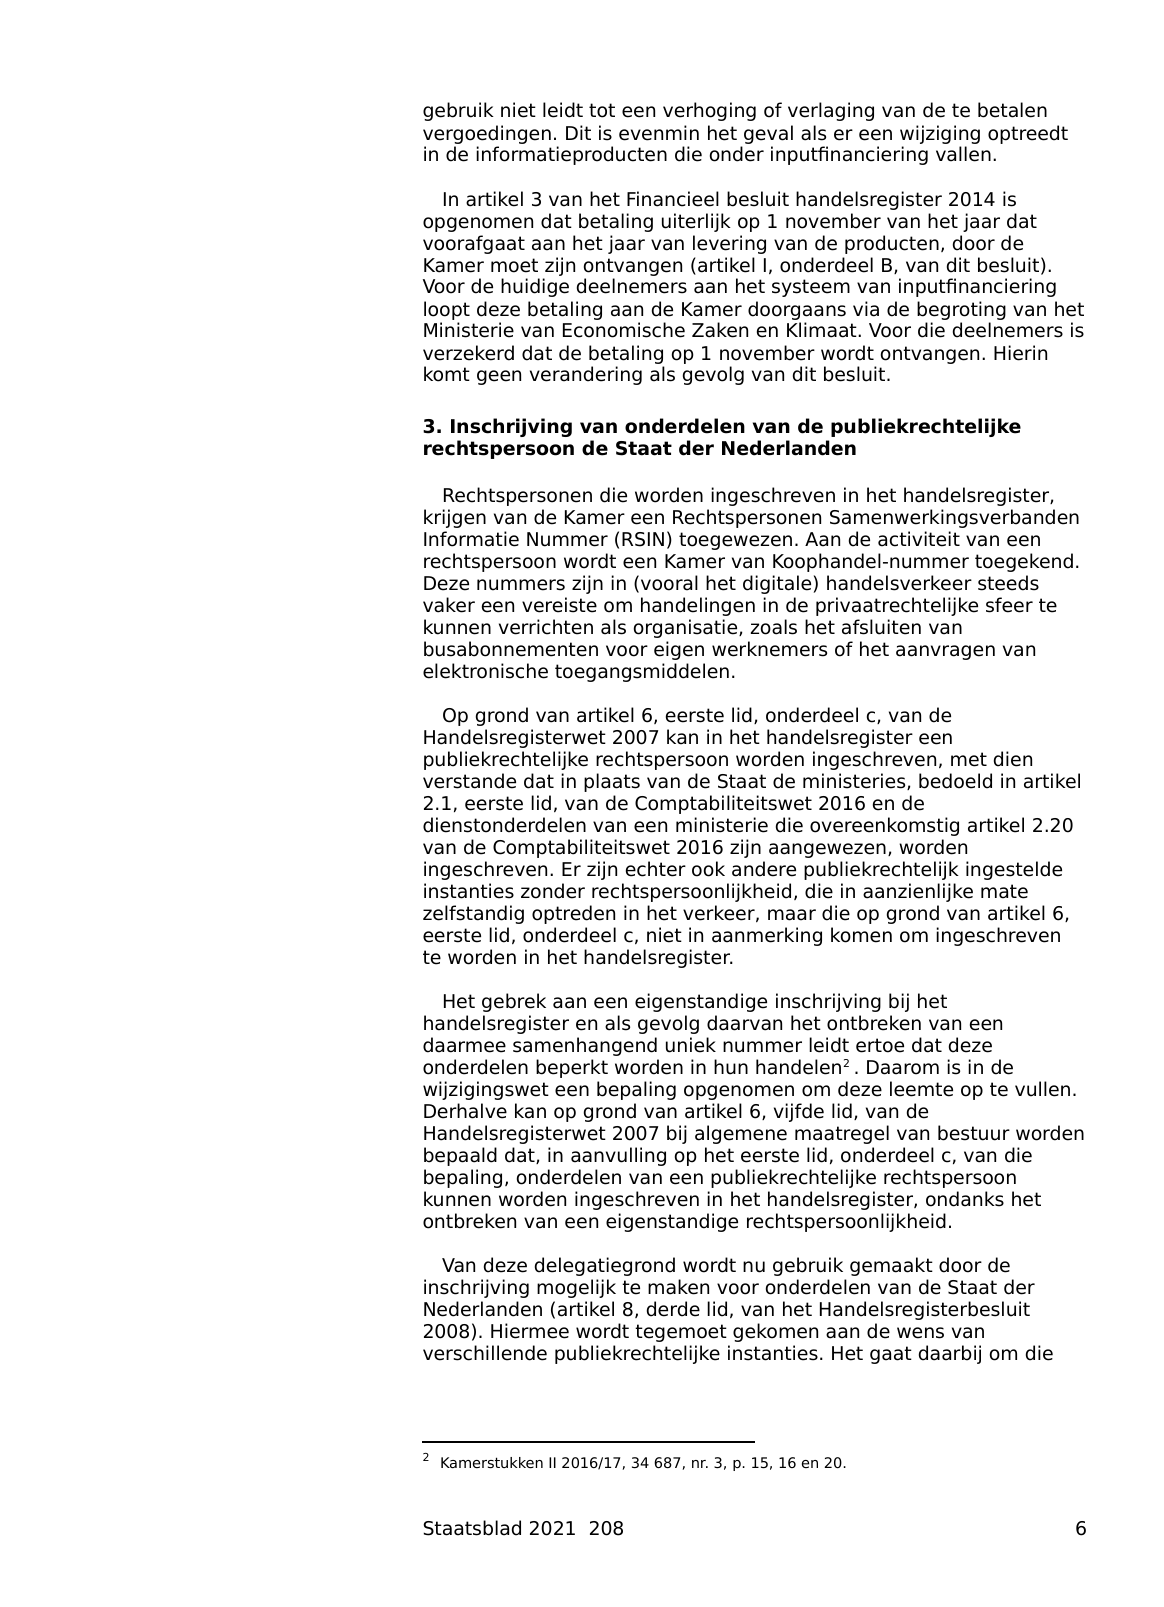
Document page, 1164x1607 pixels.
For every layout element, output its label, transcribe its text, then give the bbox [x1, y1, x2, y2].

subtitle 3. Inschrijving van onderdelen van de publiekrechtelijke rechtspersoon de Staat der Nederlanden [422, 416, 1087, 460]
text Op grond van artikel 6, eerste lid, onderdeel c, van de Handelsregisterwet 2007 kan in het handelsregister een publiekrechtelijke rechtspersoon worden ingeschreven, met dien verstande dat in plaats van de Staat de ministeries, bedoeld in artikel 2.1, eerste lid, van de Comptabiliteitswet 2016 en de dienstonderdelen van een ministerie die overeenkomstig artikel 2.20 van de Comptabiliteitswet 2016 zijn aangewezen, worden ingeschreven. Er zijn echter ook andere publiekrechtelijk ingestelde instanties zonder rechtspersoonlijkheid, die in aanzienlijke mate zelfstandig optreden in het verkeer, maar die op grond van artikel 6, eerste lid, onderdeel c, niet in aanmerking komen om ingeschreven te worden in het handelsregister. [422, 705, 1087, 969]
text Kamerstukken II 2016/17, 34 687, nr. 3, p. 15, 16 en 20. [422, 1451, 1087, 1473]
text gebruik niet leidt tot een verhoging of verlaging van de te betalen vergoedingen. Dit is evenmin het geval als er een wijziging optreedt in de informatieproducten die onder inputfinanciering vallen. [422, 100, 1087, 166]
text Het gebrek aan een eigenstandige inschrijving bij het handelsregister en als gevolg daarvan het ontbreken van een daarmee samenhangend uniek nummer leidt ertoe dat deze onderdelen beperkt worden in hun handelen. Daarom is in de wijzigingswet een bepaling opgenomen om deze leemte op te vullen. Derhalve kan op grond van artikel 6, vijfde lid, van de Handelsregisterwet 2007 bij algemene maatregel van bestuur worden bepaald dat, in aanvulling op het eerste lid, onderdeel c, van die bepaling, onderdelen van een publiekrechtelijke rechtspersoon kunnen worden ingeschreven in het handelsregister, ondanks het ontbreken van een eigenstandige rechtspersoonlijkheid. [422, 991, 1087, 1233]
text Van deze delegatiegrond wordt nu gebruik gemaakt door de inschrijving mogelijk te maken voor onderdelen van de Staat der Nederlanden (artikel 8, derde lid, van het Handelsregisterbesluit 2008). Hiermee wordt tegemoet gekomen aan de wens van verschillende publiekrechtelijke instanties. Het gaat daarbij om die [422, 1255, 1087, 1365]
text In artikel 3 van het Financieel besluit handelsregister 2014 is opgenomen dat betaling uiterlijk op 1 november van het jaar dat voorafgaat aan het jaar van levering van de producten, door de Kamer moet zijn ontvangen (artikel I, onderdeel B, van dit besluit). Voor de huidige deelnemers aan het systeem van inputfinanciering loopt deze betaling aan de Kamer doorgaans via de begroting van het Ministerie van Economische Zaken en Klimaat. Voor die deelnemers is verzekerd dat de betaling op 1 november wordt ontvangen. Hierin komt geen verandering als gevolg van dit besluit. [422, 188, 1087, 386]
text Rechtspersonen die worden ingeschreven in het handelsregister, krijgen van de Kamer een Rechtspersonen Samenwerkingsverbanden Informatie Nummer (RSIN) toegewezen. Aan de activiteit van een rechtspersoon wordt een Kamer van Koophandel-nummer toegekend. Deze nummers zijn in (vooral het digitale) handelsverkeer steeds vaker een vereiste om handelingen in de privaatrechtelijke sfeer te kunnen verrichten als organisatie, zoals het afsluiten van busabonnementen voor eigen werknemers of het aanvragen van elektronische toegangsmiddelen. [422, 485, 1087, 683]
